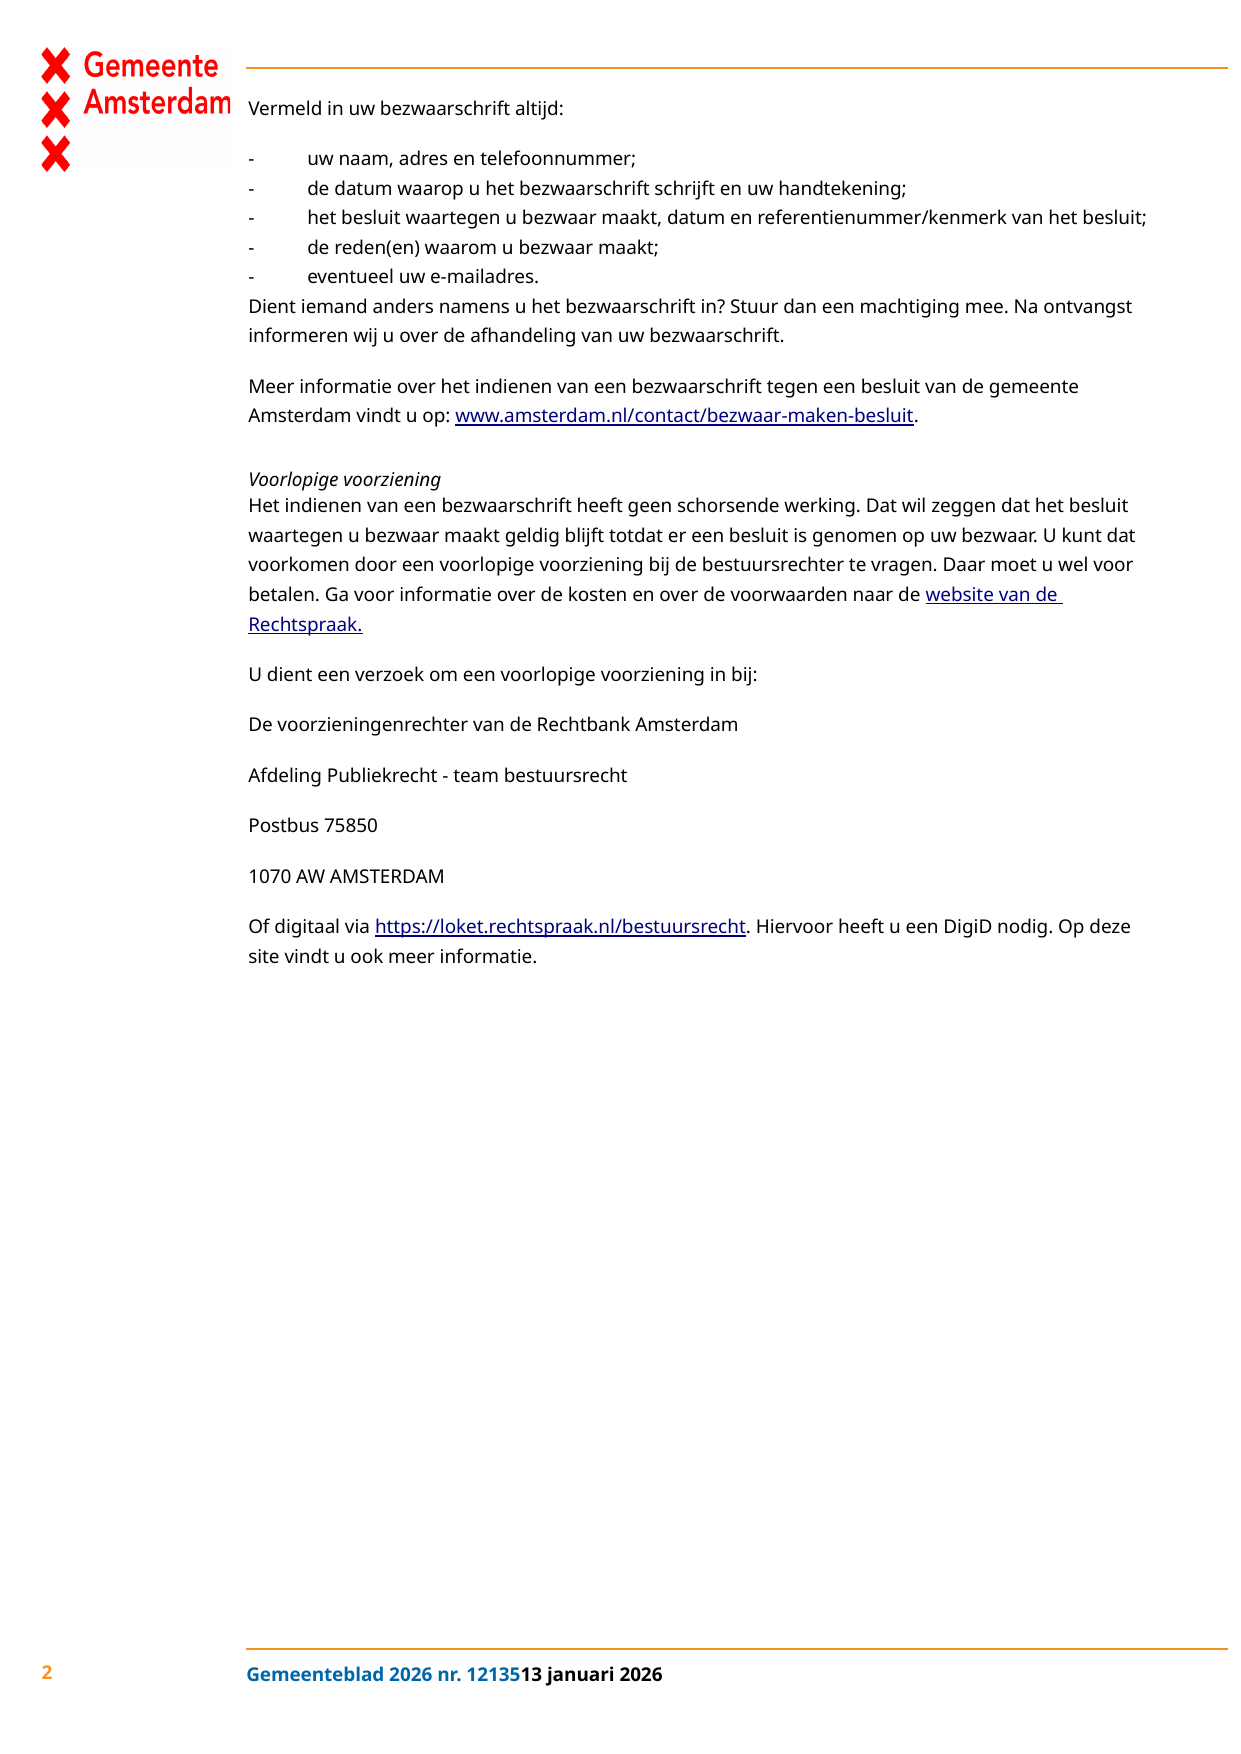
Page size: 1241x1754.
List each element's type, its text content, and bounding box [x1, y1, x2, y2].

text 1070 AW AMSTERDAM [248, 863, 1152, 888]
text Voorlopige voorziening [248, 467, 1152, 492]
text Postbus 75850 [248, 812, 1152, 838]
text Dient iemand anders namens u het bezwaarschrift in? Stuur dan een machtiging mee. Na ontvangst informeren wij u over de afhandeling van uw bezwaarschrift. [248, 293, 1152, 348]
text Of digitaal via https://loket.rechtspraak.nl/bestuursrecht. Hiervoor heeft u een DigiD nodig. Op deze site vindt u ook meer informatie. [248, 913, 1152, 968]
list eventueel uw e-mailadres. [248, 263, 1152, 289]
text Vermeld in uw bezwaarschrift altijd: [248, 95, 1152, 121]
text Afdeling Publiekrecht - team bestuursrecht [248, 762, 1152, 788]
text De voorzieningenrechter van de Rechtbank Amsterdam [248, 712, 1152, 737]
list het besluit waartegen u bezwaar maakt, datum en referentienummer/kenmerk van het besluit; [248, 204, 1152, 230]
list de reden(en) waarom u bezwaar maakt; [248, 234, 1152, 260]
list uw naam, adres en telefoonnummer; [248, 145, 1152, 171]
list de datum waarop u het bezwaarschrift schrijft en uw handtekening; [248, 175, 1152, 201]
text Het indienen van een bezwaarschrift heeft geen schorsende werking. Dat wil zeggen dat het besluit waartegen u bezwaar maakt geldig blijft totdat er een besluit is genomen op uw bezwaar. U kunt dat voorkomen door een voorlopige voorziening bij de bestuursrechter te vragen. Daar moet u wel voor betalen. Ga voor informatie over de kosten en over de voorwaarden naar de website van de Rechtspraak. [248, 492, 1152, 636]
text U dient een verzoek om een voorlopige voorziening in bij: [248, 661, 1152, 687]
text Meer informatie over het indienen van een bezwaarschrift tegen een besluit van de gemeente Amsterdam vindt u op: www.amsterdam.nl/contact/bezwaar-maken-besluit. [248, 373, 1152, 428]
picture [41, 47, 231, 172]
